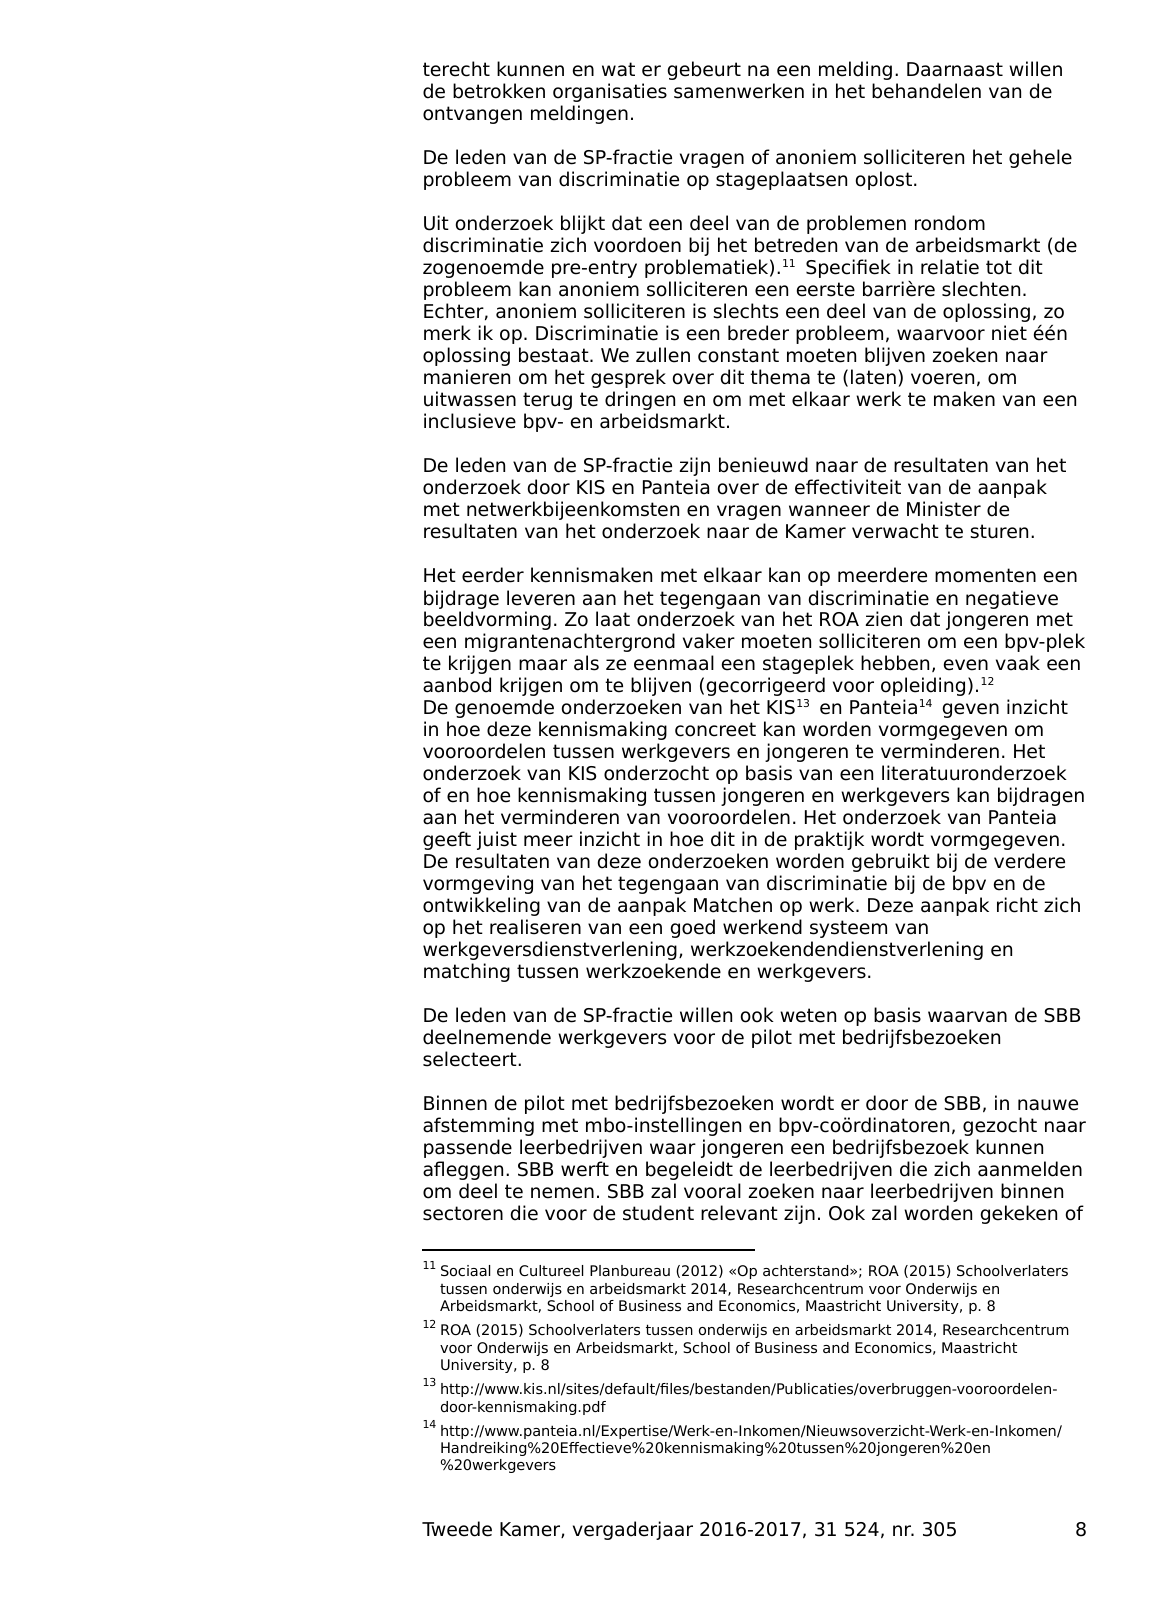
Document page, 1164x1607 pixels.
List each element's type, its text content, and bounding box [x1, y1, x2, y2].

text Binnen de pilot met bedrijfsbezoeken wordt er door de SBB, in nauwe afstemming met mbo-instellingen en bpv-coördinatoren, gezocht naar passende leerbedrijven waar jongeren een bedrijfsbezoek kunnen afleggen. SBB werft en begeleidt de leerbedrijven die zich aanmelden om deel te nemen. SBB zal vooral zoeken naar leerbedrijven binnen sectoren die voor de student relevant zijn. Ook zal worden gekeken of [422, 1093, 1087, 1225]
text Sociaal en Cultureel Planbureau (2012) «Op achterstand»; ROA (2015) Schoolverlaters tussen onderwijs en arbeidsmarkt 2014, Researchcentrum voor Onderwijs en Arbeidsmarkt, School of Business and Economics, Maastricht University, p. 8 [422, 1259, 1087, 1315]
text ROA (2015) Schoolverlaters tussen onderwijs en arbeidsmarkt 2014, Researchcentrum voor Onderwijs en Arbeidsmarkt, School of Business and Economics, Maastricht University, p. 8 [422, 1318, 1087, 1374]
text De leden van de SP-fractie willen ook weten op basis waarvan de SBB deelnemende werkgevers voor de pilot met bedrijfsbezoeken selecteert. [422, 1005, 1087, 1071]
text De leden van de SP-fractie vragen of anoniem solliciteren het gehele probleem van discriminatie op stageplaatsen oplost. [422, 147, 1087, 191]
text De resultaten van deze onderzoeken worden gebruikt bij de verdere vormgeving van het tegengaan van discriminatie bij de bpv en de ontwikkeling van de aanpak Matchen op werk. Deze aanpak richt zich op het realiseren van een goed werkend systeem van werkgeversdienstverlening, werkzoekendendienstverlening en matching tussen werkzoekende en werkgevers. [422, 851, 1087, 983]
text Het eerder kennismaken met elkaar kan op meerdere momenten een bijdrage leveren aan het tegengaan van discriminatie en negatieve beeldvorming. Zo laat onderzoek van het ROA zien dat jongeren met een migrantenachtergrond vaker moeten solliciteren om een bpv-plek te krijgen maar als ze eenmaal een stageplek hebben, even vaak een aanbod krijgen om te blijven (gecorrigeerd voor opleiding). [422, 565, 1087, 697]
text http://www.kis.nl/sites/default/files/bestanden/Publicaties/overbruggen-vooroordelen-door-kennismaking.pdf [422, 1377, 1087, 1416]
text terecht kunnen en wat er gebeurt na een melding. Daarnaast willen de betrokken organisaties samenwerken in het behandelen van de ontvangen meldingen. [422, 59, 1087, 125]
text http://www.panteia.nl/Expertise/Werk-en-Inkomen/Nieuwsoverzicht-Werk-en-Inkomen/Handreiking%20Effectieve%20kennismaking%20tussen%20jongeren%20en%20werkgevers [422, 1418, 1087, 1474]
text De leden van de SP-fractie zijn benieuwd naar de resultaten van het onderzoek door KIS en Panteia over de effectiviteit van de aanpak met netwerkbijeenkomsten en vragen wanneer de Minister de resultaten van het onderzoek naar de Kamer verwacht te sturen. [422, 455, 1087, 543]
text De genoemde onderzoeken van het KIS en Panteia geven inzicht in hoe deze kennismaking concreet kan worden vormgegeven om vooroordelen tussen werkgevers en jongeren te verminderen. Het onderzoek van KIS onderzocht op basis van een literatuuronderzoek of en hoe kennismaking tussen jongeren en werkgevers kan bijdragen aan het verminderen van vooroordelen. Het onderzoek van Panteia geeft juist meer inzicht in hoe dit in de praktijk wordt vormgegeven. [422, 697, 1087, 851]
text Uit onderzoek blijkt dat een deel van de problemen rondom discriminatie zich voordoen bij het betreden van de arbeidsmarkt (de zogenoemde pre-entry problematiek). Specifiek in relatie tot dit probleem kan anoniem solliciteren een eerste barrière slechten. Echter, anoniem solliciteren is slechts een deel van de oplossing, zo merk ik op. Discriminatie is een breder probleem, waarvoor niet één oplossing bestaat. We zullen constant moeten blijven zoeken naar manieren om het gesprek over dit thema te (laten) voeren, om uitwassen terug te dringen en om met elkaar werk te maken van een inclusieve bpv- en arbeidsmarkt. [422, 213, 1087, 433]
